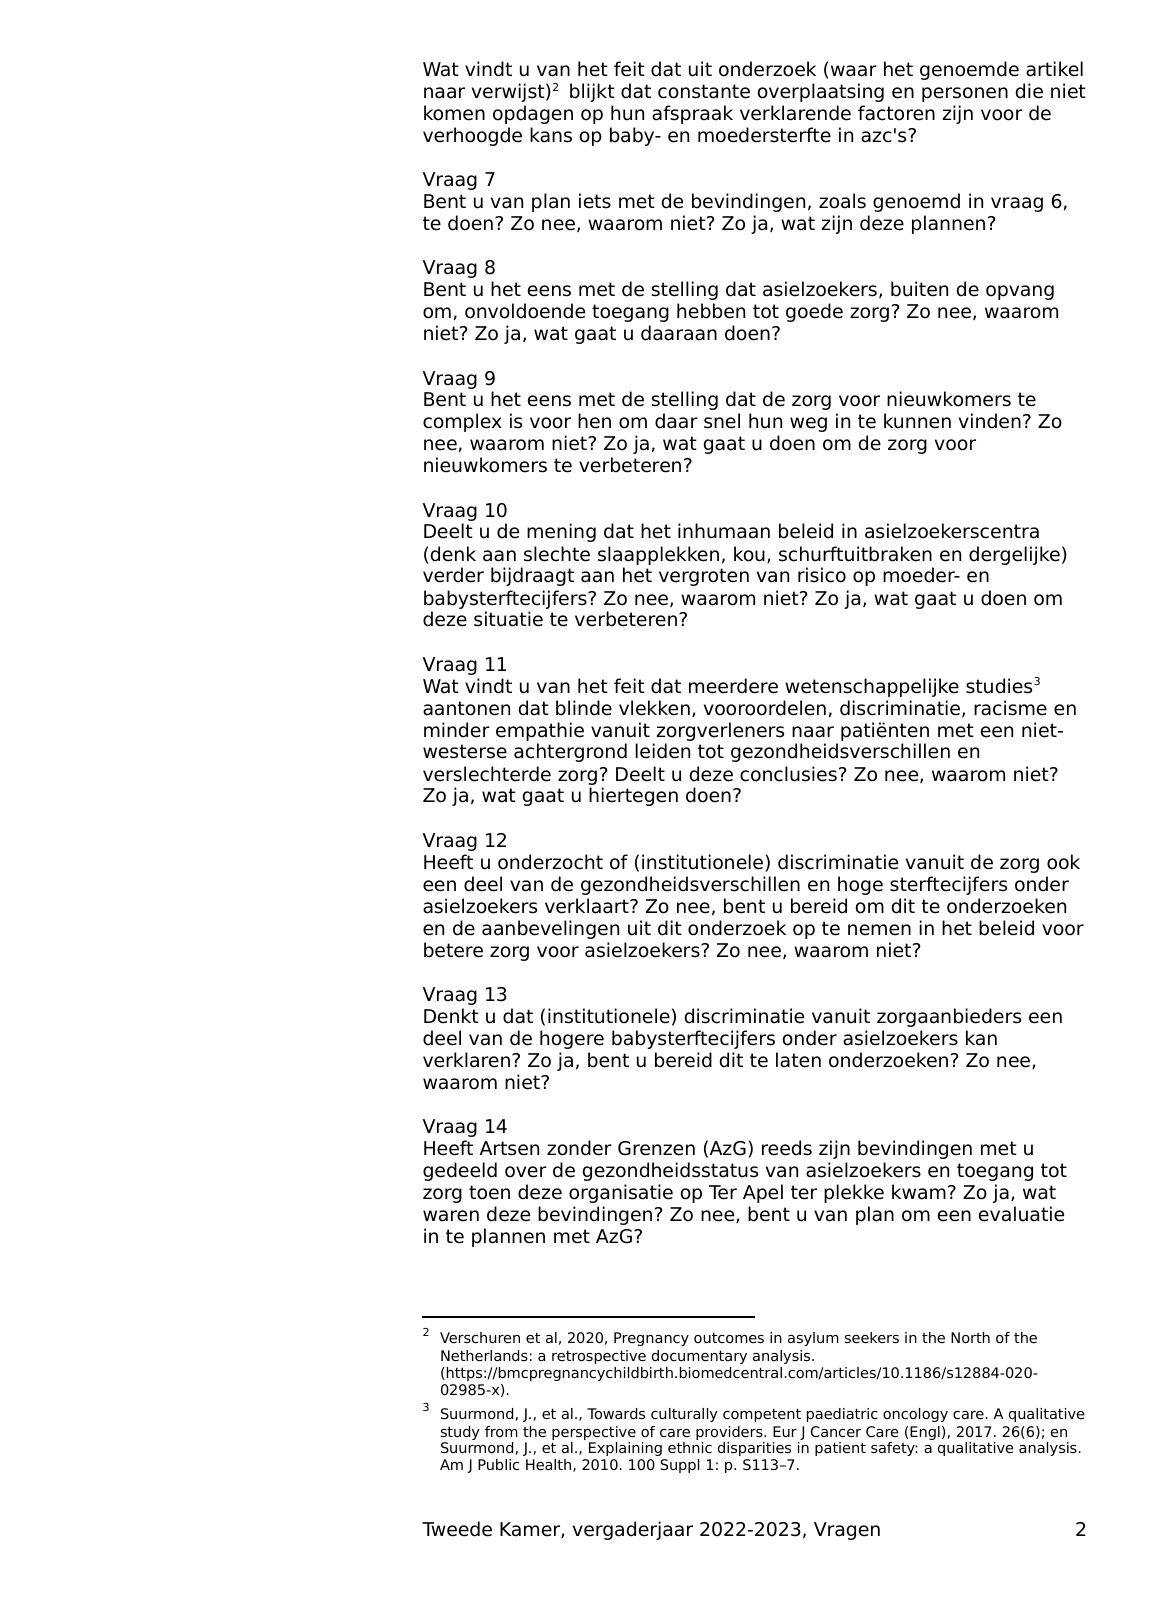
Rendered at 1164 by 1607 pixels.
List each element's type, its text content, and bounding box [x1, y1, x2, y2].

text Heeft u onderzocht of (institutionele) discriminatie vanuit de zorg ook een deel van de gezondheidsverschillen en hoge sterftecijfers onder asielzoekers verklaart? Zo nee, bent u bereid om dit te onderzoeken en de aanbevelingen uit dit onderzoek op te nemen in het beleid voor betere zorg voor asielzoekers? Zo nee, waarom niet? [422, 852, 1087, 961]
text Vraag 8 [422, 257, 1087, 279]
text Wat vindt u van het feit dat uit onderzoek (waar het genoemde artikel naar verwijst) blijkt dat constante overplaatsing en personen die niet komen opdagen op hun afspraak verklarende factoren zijn voor de verhoogde kans op baby- en moedersterfte in azc's? [422, 59, 1087, 147]
text Vraag 10 [422, 499, 1087, 521]
text Verschuren et al, 2020, Pregnancy outcomes in asylum seekers in the North of the Netherlands: a retrospective documentary analysis. (https://bmcpregnancychildbirth.biomedcentral.com/articles/10.1186/s12884-020-02985-x). [422, 1326, 1087, 1399]
text Deelt u de mening dat het inhumaan beleid in asielzoekerscentra (denk aan slechte slaapplekken, kou, schurftuitbraken en dergelijke) verder bijdraagt aan het vergroten van risico op moeder- en babysterftecijfers? Zo nee, waarom niet? Zo ja, wat gaat u doen om deze situatie te verbeteren? [422, 521, 1087, 631]
text Wat vindt u van het feit dat meerdere wetenschappelijke studies aantonen dat blinde vlekken, vooroordelen, discriminatie, racisme en minder empathie vanuit zorgverleners naar patiënten met een niet-westerse achtergrond leiden tot gezondheidsverschillen en verslechterde zorg? Deelt u deze conclusies? Zo nee, waarom niet? Zo ja, wat gaat u hiertegen doen? [422, 676, 1087, 807]
text Heeft Artsen zonder Grenzen (AzG) reeds zijn bevindingen met u gedeeld over de gezondheidsstatus van asielzoekers en toegang tot zorg toen deze organisatie op Ter Apel ter plekke kwam? Zo ja, wat waren deze bevindingen? Zo nee, bent u van plan om een evaluatie in te plannen met AzG? [422, 1138, 1087, 1248]
text Denkt u dat (institutionele) discriminatie vanuit zorgaanbieders een deel van de hogere babysterftecijfers onder asielzoekers kan verklaren? Zo ja, bent u bereid dit te laten onderzoeken? Zo nee, waarom niet? [422, 1006, 1087, 1093]
text Vraag 13 [422, 984, 1087, 1006]
text Bent u van plan iets met de bevindingen, zoals genoemd in vraag 6, te doen? Zo nee, waarom niet? Zo ja, wat zijn deze plannen? [422, 191, 1087, 235]
text Bent u het eens met de stelling dat de zorg voor nieuwkomers te complex is voor hen om daar snel hun weg in te kunnen vinden? Zo nee, waarom niet? Zo ja, wat gaat u doen om de zorg voor nieuwkomers te verbeteren? [422, 389, 1087, 477]
text Vraag 11 [422, 653, 1087, 676]
text Suurmond, J., et al., Towards culturally competent paediatric oncology care. A qualitative study from the perspective of care providers. Eur J Cancer Care (Engl), 2017. 26(6); en Suurmond, J., et al., Explaining ethnic disparities in patient safety: a qualitative analysis. Am J Public Health, 2010. 100 Suppl 1: p. S113–7. [422, 1402, 1087, 1474]
text Bent u het eens met de stelling dat asielzoekers, buiten de opvang om, onvoldoende toegang hebben tot goede zorg? Zo nee, waarom niet? Zo ja, wat gaat u daaraan doen? [422, 279, 1087, 345]
text Vraag 14 [422, 1116, 1087, 1138]
text Vraag 12 [422, 829, 1087, 852]
text Vraag 7 [422, 169, 1087, 191]
text Vraag 9 [422, 367, 1087, 389]
